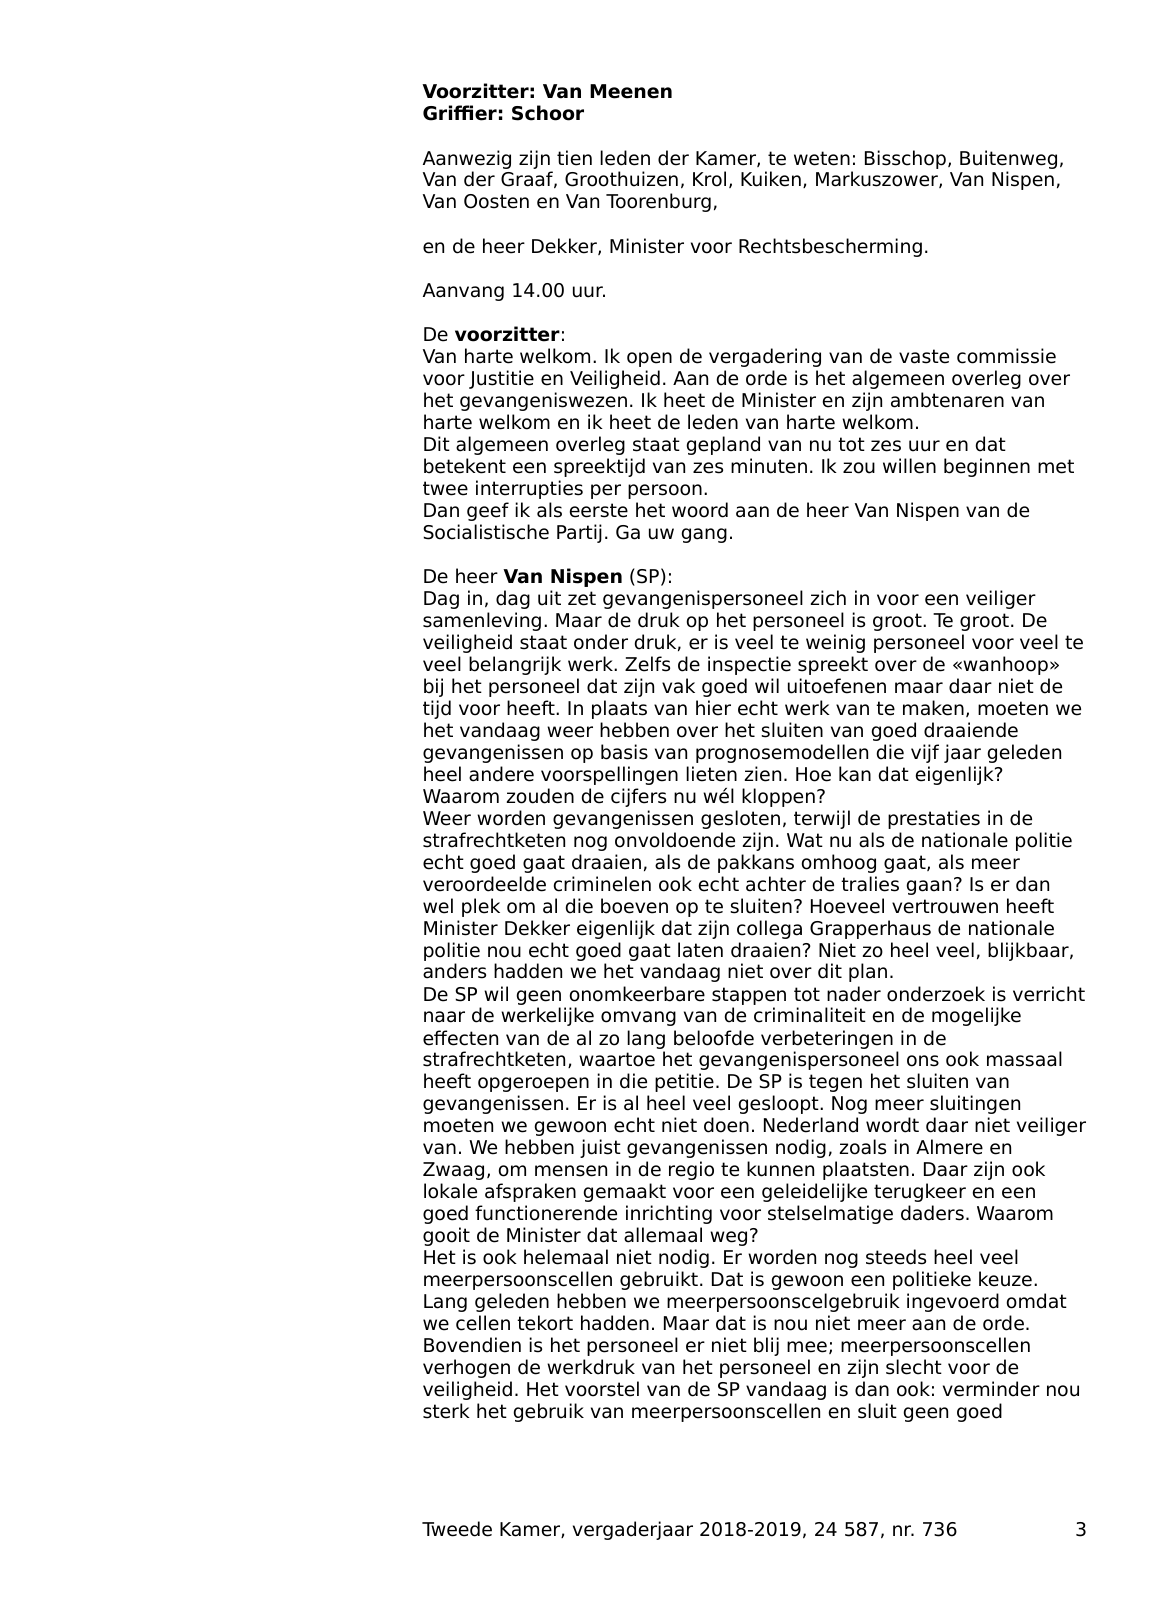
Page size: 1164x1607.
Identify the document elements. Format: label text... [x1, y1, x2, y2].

text De voorzitter: [422, 324, 1087, 346]
text Dag in, dag uit zet gevangenispersoneel zich in voor een veiliger samenleving. Maar de druk op het personeel is groot. Te groot. De veiligheid staat onder druk, er is veel te weinig personeel voor veel te veel belangrijk werk. Zelfs de inspectie spreekt over de «wanhoop» bij het personeel dat zijn vak goed wil uitoefenen maar daar niet de tijd voor heeft. In plaats van hier echt werk van te maken, moeten we het vandaag weer hebben over het sluiten van goed draaiende gevangenissen op basis van prognosemodellen die vijf jaar geleden heel andere voorspellingen lieten zien. Hoe kan dat eigenlijk? Waarom zouden de cijfers nu wél kloppen? [422, 588, 1087, 808]
text Voorzitter: Van Meenen [422, 81, 1087, 103]
text Griffier: Schoor [422, 103, 1087, 125]
text Weer worden gevangenissen gesloten, terwijl de prestaties in de strafrechtketen nog onvoldoende zijn. Wat nu als de nationale politie echt goed gaat draaien, als de pakkans omhoog gaat, als meer veroordeelde criminelen ook echt achter de tralies gaan? Is er dan wel plek om al die boeven op te sluiten? Hoeveel vertrouwen heeft Minister Dekker eigenlijk dat zijn collega Grapperhaus de nationale politie nou echt goed gaat laten draaien? Niet zo heel veel, blijkbaar, anders hadden we het vandaag niet over dit plan. [422, 808, 1087, 983]
text Aanwezig zijn tien leden der Kamer, te weten: Bisschop, Buitenweg, Van der Graaf, Groothuizen, Krol, Kuiken, Markuszower, Van Nispen, Van Oosten en Van Toorenburg, [422, 147, 1087, 213]
text Het is ook helemaal niet nodig. Er worden nog steeds heel veel meerpersoonscellen gebruikt. Dat is gewoon een politieke keuze. Lang geleden hebben we meerpersoonscelgebruik ingevoerd omdat we cellen tekort hadden. Maar dat is nou niet meer aan de orde. Bovendien is het personeel er niet blij mee; meerpersoonscellen verhogen de werkdruk van het personeel en zijn slecht voor de veiligheid. Het voorstel van de SP vandaag is dan ook: verminder nou sterk het gebruik van meerpersoonscellen en sluit geen goed [422, 1247, 1087, 1423]
text De heer Van Nispen (SP): [422, 566, 1087, 588]
text Dan geef ik als eerste het woord aan de heer Van Nispen van de Socialistische Partij. Ga uw gang. [422, 500, 1087, 544]
text en de heer Dekker, Minister voor Rechtsbescherming. [422, 236, 1087, 257]
text De SP wil geen onomkeerbare stappen tot nader onderzoek is verricht naar de werkelijke omvang van de criminaliteit en de mogelijke effecten van de al zo lang beloofde verbeteringen in de strafrechtketen, waartoe het gevangenispersoneel ons ook massaal heeft opgeroepen in die petitie. De SP is tegen het sluiten van gevangenissen. Er is al heel veel gesloopt. Nog meer sluitingen moeten we gewoon echt niet doen. Nederland wordt daar niet veiliger van. We hebben juist gevangenissen nodig, zoals in Almere en Zwaag, om mensen in de regio te kunnen plaatsten. Daar zijn ook lokale afspraken gemaakt voor een geleidelijke terugkeer en een goed functionerende inrichting voor stelselmatige daders. Waarom gooit de Minister dat allemaal weg? [422, 983, 1087, 1247]
text Dit algemeen overleg staat gepland van nu tot zes uur en dat betekent een spreektijd van zes minuten. Ik zou willen beginnen met twee interrupties per persoon. [422, 434, 1087, 500]
text Van harte welkom. Ik open de vergadering van de vaste commissie voor Justitie en Veiligheid. Aan de orde is het algemeen overleg over het gevangeniswezen. Ik heet de Minister en zijn ambtenaren van harte welkom en ik heet de leden van harte welkom. [422, 346, 1087, 434]
text Aanvang 14.00 uur. [422, 280, 1087, 302]
